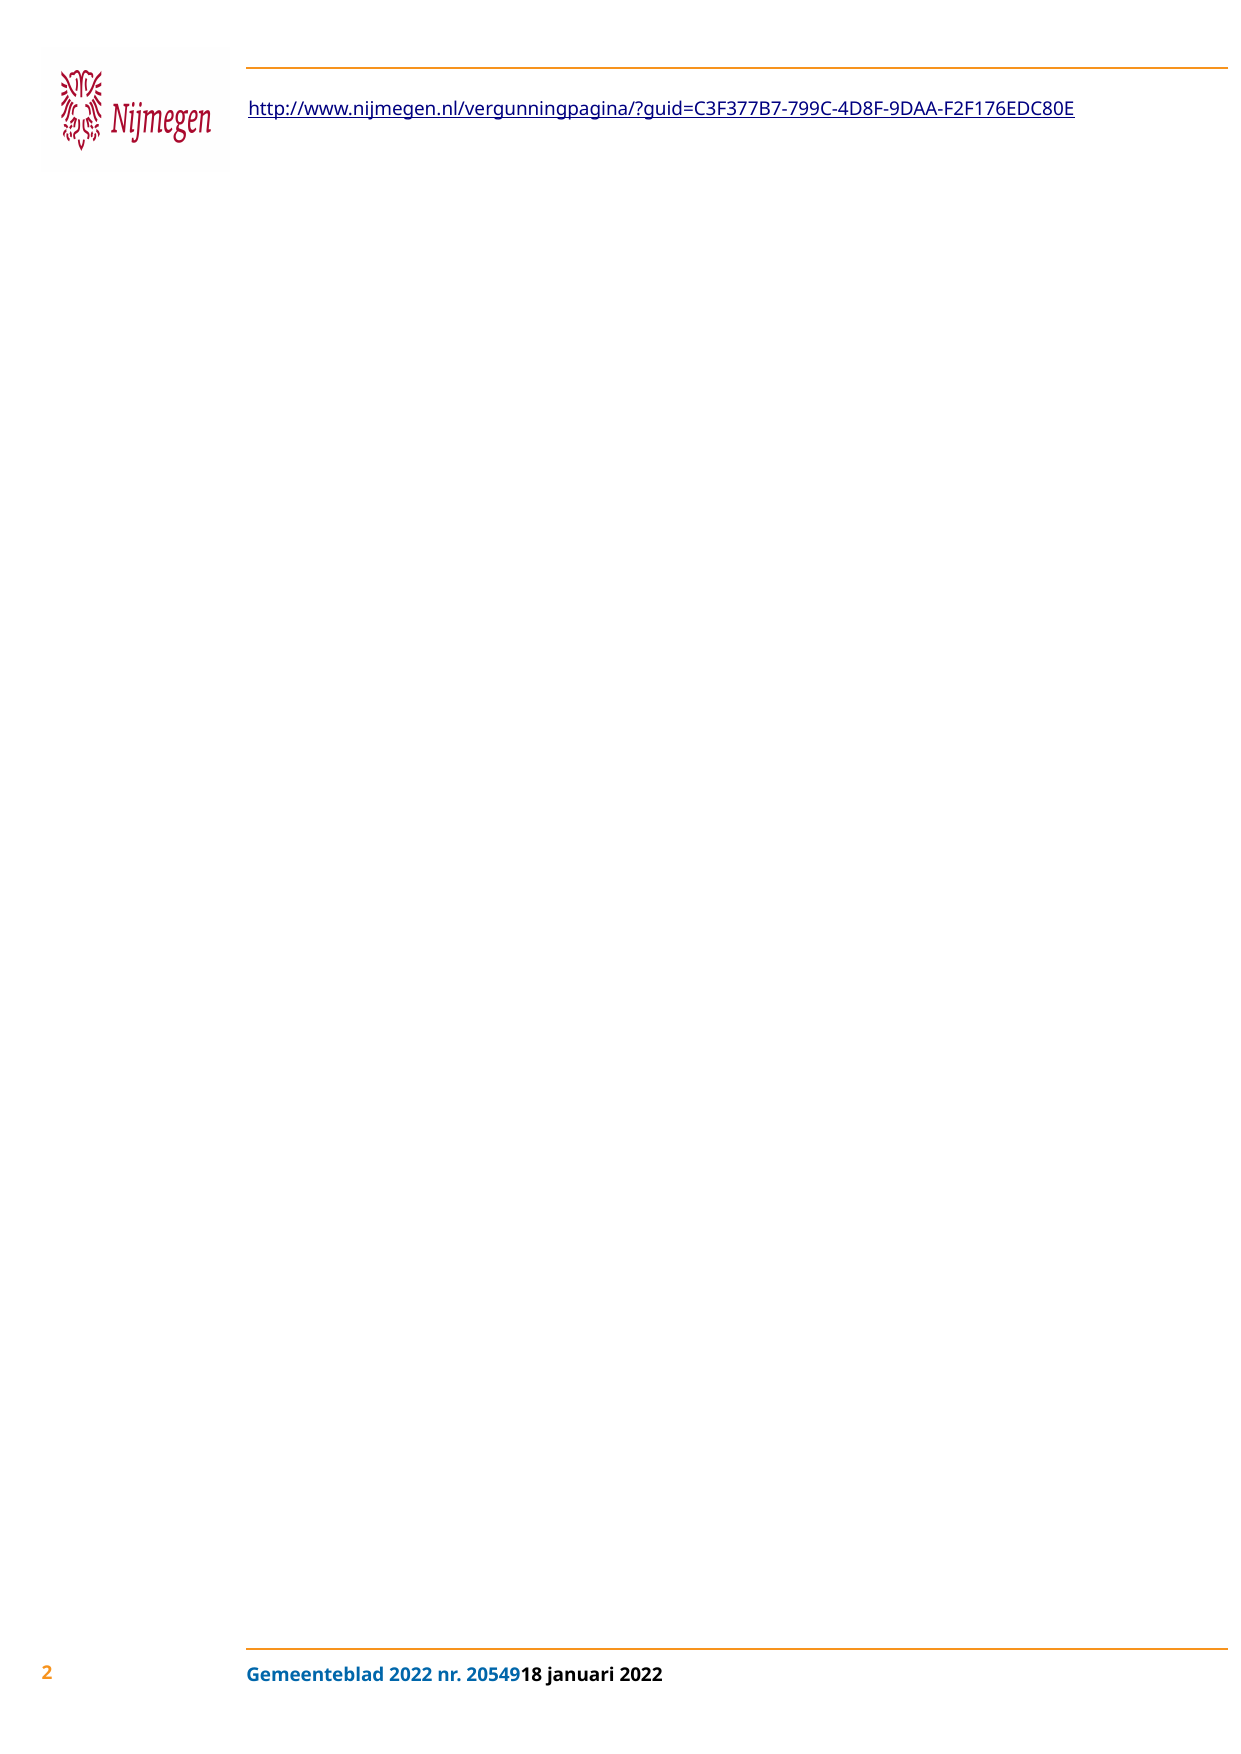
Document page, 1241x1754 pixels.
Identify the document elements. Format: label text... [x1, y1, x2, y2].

text http://www.nijmegen.nl/vergunningpagina/?guid=C3F377B7-799C-4D8F-9DAA-F2F176EDC80E [248, 95, 1152, 121]
picture [41, 47, 231, 172]
